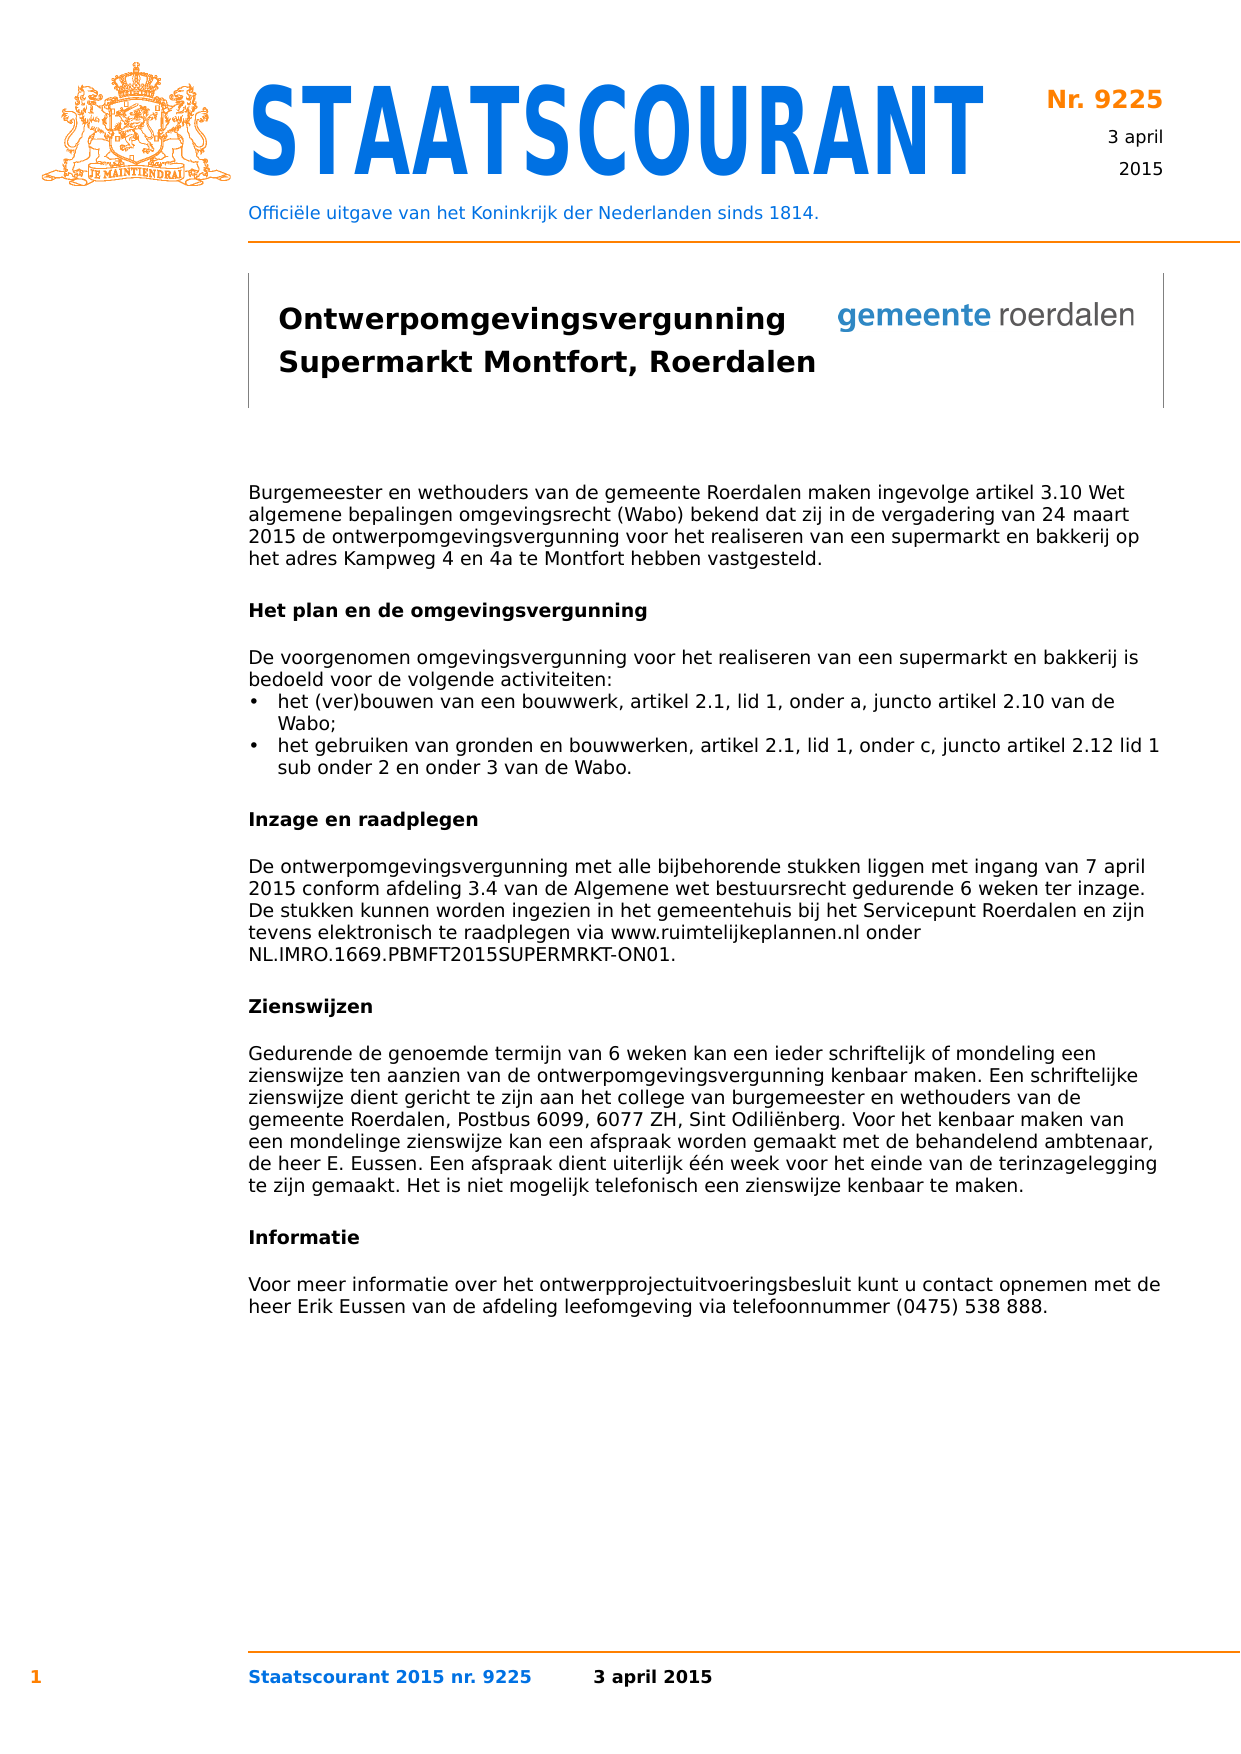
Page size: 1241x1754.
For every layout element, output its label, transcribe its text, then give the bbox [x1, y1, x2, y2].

subtitle Het plan en de omgevingsvergunning [248, 600, 1163, 622]
subtitle Ontwerpomgevingsvergunning Supermarkt Montfort, Roerdalen [249, 273, 1163, 408]
text • het gebruiken van gronden en bouwwerken, artikel 2.1, lid 1, onder c, juncto artikel 2.12 lid 1 sub onder 2 en onder 3 van de Wabo. [248, 735, 1163, 779]
subtitle Zienswijzen [248, 996, 1163, 1018]
table_header [25, 62, 248, 241]
table_header Nr. 9225 [998, 62, 1240, 121]
table_cell 3 april [998, 121, 1240, 153]
text De voorgenomen omgevingsvergunning voor het realiseren van een supermarkt en bakkerij is bedoeld voor de volgende activiteiten: [248, 647, 1163, 691]
subtitle Informatie [248, 1227, 1163, 1249]
picture [41, 62, 231, 186]
table_header STAATSCOURANT [248, 62, 998, 203]
text • het (ver)bouwen van een bouwwerk, artikel 2.1, lid 1, onder a, juncto artikel 2.10 van de Wabo; [248, 691, 1163, 735]
subtitle Inzage en raadplegen [248, 809, 1163, 831]
table_cell Officiële uitgave van het Koninkrijk der Nederlanden sinds 1814. [248, 203, 1240, 241]
text Voor meer informatie over het ontwerpprojectuitvoeringsbesluit kunt u contact opnemen met de heer Erik Eussen van de afdeling leefomgeving via telefoonnummer (0475) 538 888. [248, 1274, 1163, 1318]
picture [838, 302, 1134, 332]
text Burgemeester en wethouders van de gemeente Roerdalen maken ingevolge artikel 3.10 Wet algemene bepalingen omgevingsrecht (Wabo) bekend dat zij in de vergadering van 24 maart 2015 de ontwerpomgevingsvergunning voor het realiseren van een supermarkt en bakkerij op het adres Kampweg 4 en 4a te Montfort hebben vastgesteld. [248, 482, 1163, 570]
text De ontwerpomgevingsvergunning met alle bijbehorende stukken liggen met ingang van 7 april 2015 conform afdeling 3.4 van de Algemene wet bestuursrecht gedurende 6 weken ter inzage. De stukken kunnen worden ingezien in het gemeentehuis bij het Servicepunt Roerdalen en zijn tevens elektronisch te raadplegen via www.ruimtelijkeplannen.nl onder NL.IMRO.1669.PBMFT2015SUPERMRKT-ON01. [248, 856, 1163, 966]
table_cell 2015 [998, 153, 1240, 203]
text Gedurende de genoemde termijn van 6 weken kan een ieder schriftelijk of mondeling een zienswijze ten aanzien van de ontwerpomgevingsvergunning kenbaar maken. Een schriftelijke zienswijze dient gericht te zijn aan het college van burgemeester en wethouders van de gemeente Roerdalen, Postbus 6099, 6077 ZH, Sint Odiliënberg. Voor het kenbaar maken van een mondelinge zienswijze kan een afspraak worden gemaakt met de behandelend ambtenaar, de heer E. Eussen. Een afspraak dient uiterlijk één week voor het einde van de terinzagelegging te zijn gemaakt. Het is niet mogelijk telefonisch een zienswijze kenbaar te maken. [248, 1043, 1163, 1197]
